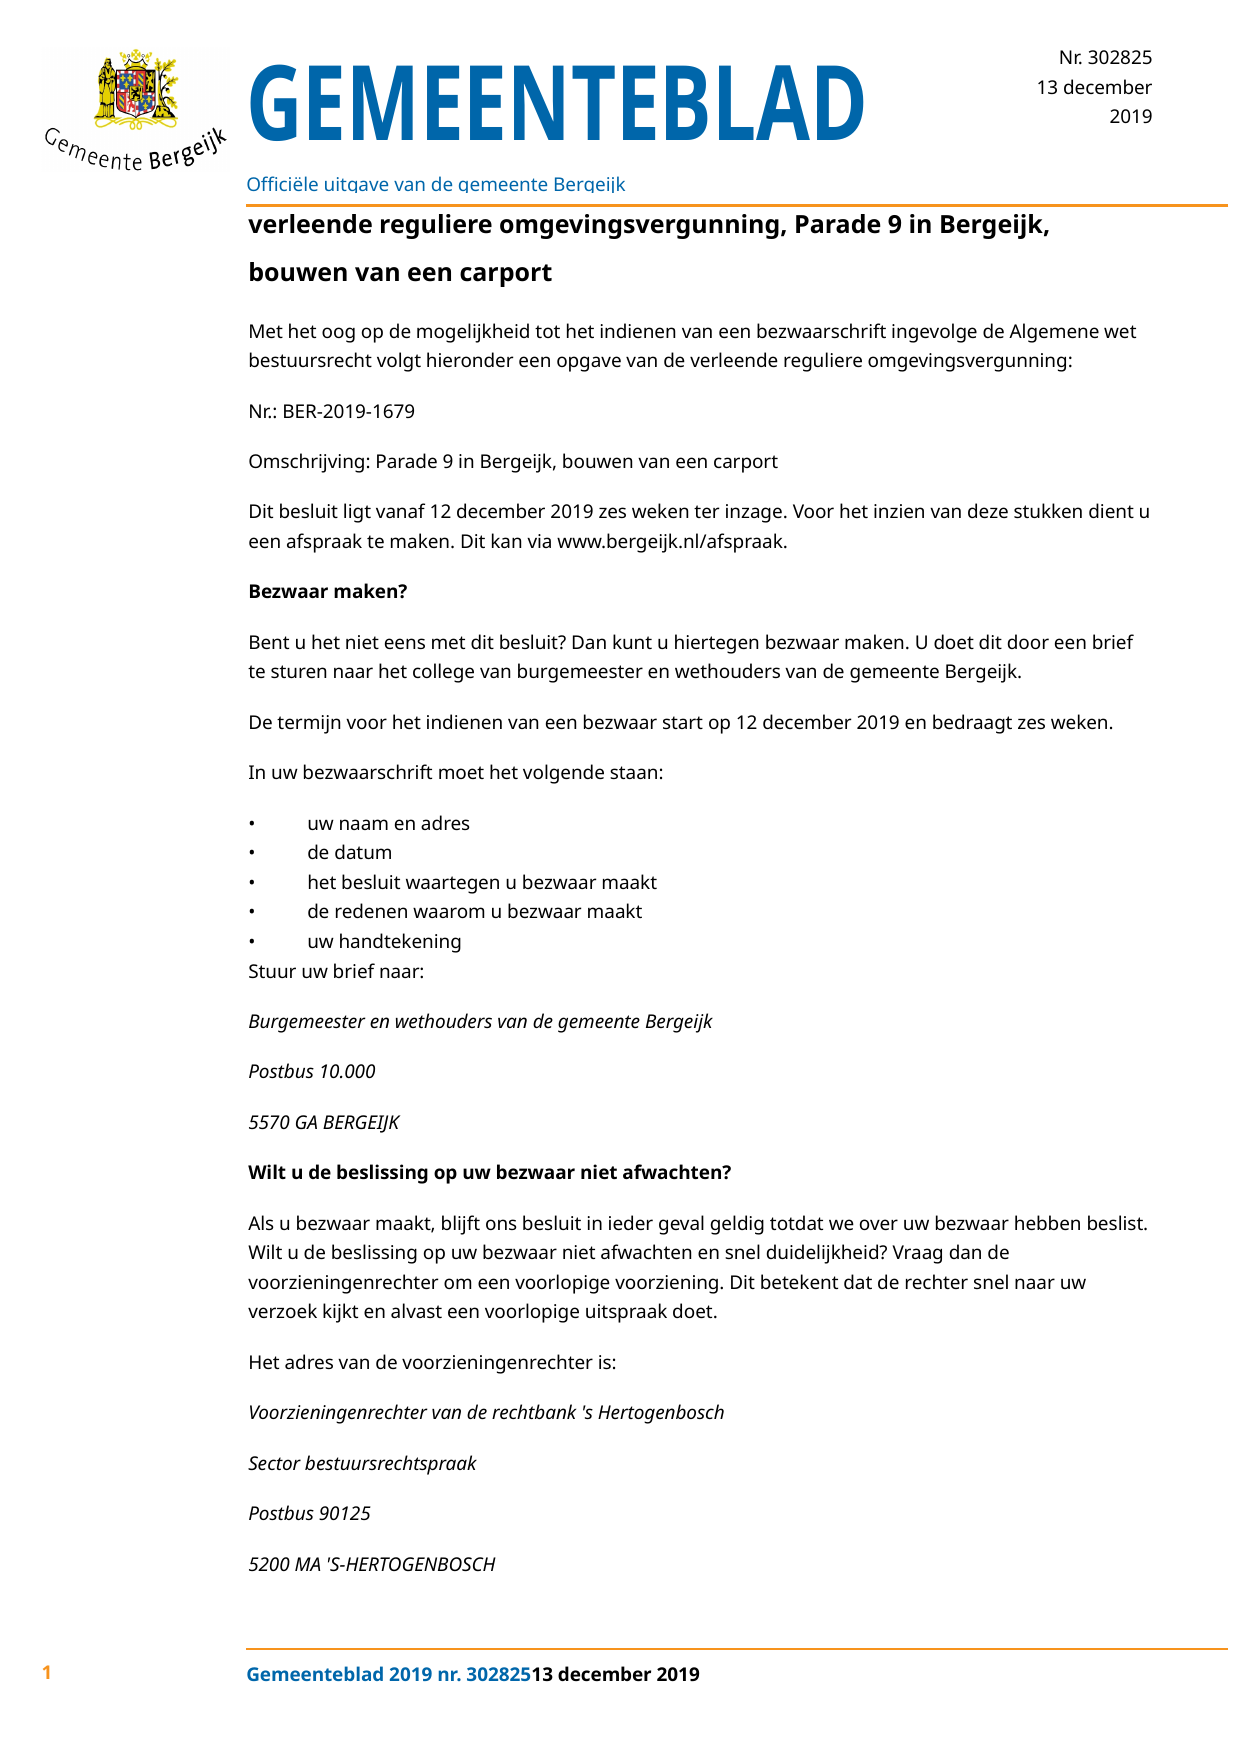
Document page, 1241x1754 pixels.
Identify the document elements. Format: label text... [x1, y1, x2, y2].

list de redenen waarom u bezwaar maakt [248, 899, 1152, 924]
text In uw bezwaarschrift moet het volgende staan: [248, 759, 1152, 785]
list het besluit waartegen u bezwaar maakt [248, 869, 1152, 895]
text Voorzieningenrechter van de rechtbank 's Hertogenbosch [248, 1399, 1152, 1425]
picture [41, 47, 231, 172]
text Dit besluit ligt vanaf 12 december 2019 zes weken ter inzage. Voor het inzien van deze stukken dient u een afspraak te maken. Dit kan via www.bergeijk.nl/afspraak. [248, 499, 1152, 554]
list uw naam en adres [248, 810, 1152, 836]
text 5200 MA 'S-HERTOGENBOSCH [248, 1551, 1152, 1577]
text Burgemeester en wethouders van de gemeente Bergeijk [248, 1008, 1152, 1034]
text Stuur uw brief naar: [248, 958, 1152, 984]
text Met het oog op de mogelijkheid tot het indienen van een bezwaarschrift ingevolge de Algemene wet bestuursrecht volgt hieronder een opgave van de verleende reguliere omgevingsvergunning: [248, 318, 1152, 373]
text Als u bezwaar maakt, blijft ons besluit in ieder geval geldig totdat we over uw bezwaar hebben beslist. Wilt u de beslissing op uw bezwaar niet afwachten en snel duidelijkheid? Vraag dan de voorzieningenrechter om een voorlopige voorziening. Dit betekent dat de rechter snel naar uw verzoek kijkt en alvast een voorlopige uitspraak doet. [248, 1210, 1152, 1324]
text Bent u het niet eens met dit besluit? Dan kunt u hiertegen bezwaar maken. U doet dit door een brief te sturen naar het college van burgemeester en wethouders van de gemeente Bergeijk. [248, 629, 1152, 684]
text Nr.: BER-2019-1679 [248, 398, 1152, 424]
list de datum [248, 839, 1152, 865]
text Sector bestuursrechtspraak [248, 1450, 1152, 1476]
list uw handtekening [248, 928, 1152, 954]
text Postbus 90125 [248, 1500, 1152, 1526]
text verleende reguliere omgevingsvergunning, Parade 9 in Bergeijk, bouwen van een carport [248, 207, 1152, 288]
text Het adres van de voorzieningenrechter is: [248, 1349, 1152, 1375]
text 5570 GA BERGEIJK [248, 1109, 1152, 1135]
text De termijn voor het indienen van een bezwaar start op 12 december 2019 en bedraagt zes weken. [248, 709, 1152, 735]
text Postbus 10.000 [248, 1059, 1152, 1084]
text Bezwaar maken? [248, 579, 1152, 604]
text Omschrijving: Parade 9 in Bergeijk, bouwen van een carport [248, 448, 1152, 474]
text Wilt u de beslissing op uw bezwaar niet afwachten? [248, 1159, 1152, 1185]
